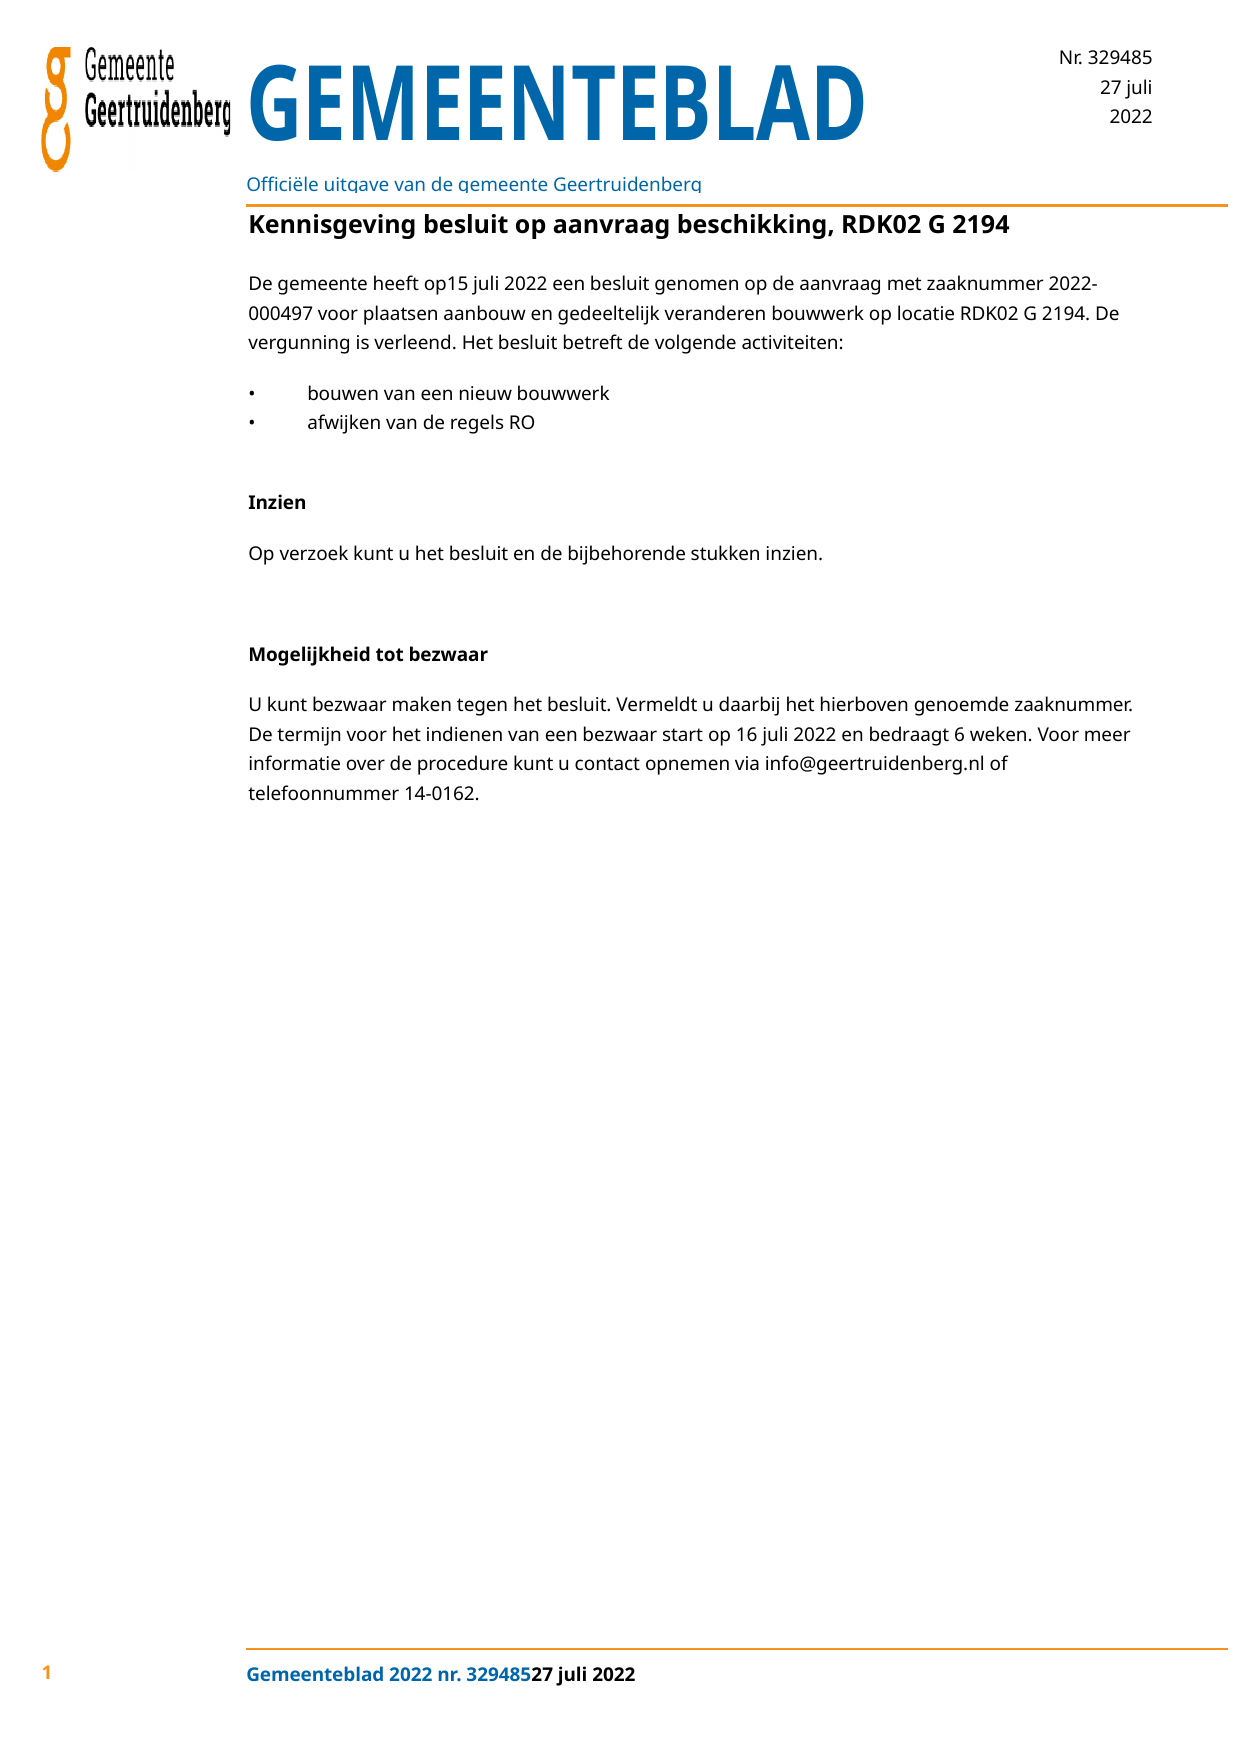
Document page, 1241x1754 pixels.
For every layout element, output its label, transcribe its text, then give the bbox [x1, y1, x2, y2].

text Mogelijkheid tot bezwaar [248, 641, 1152, 666]
picture [41, 47, 231, 172]
list bouwen van een nieuw bouwwerk [248, 380, 1152, 406]
text Inzien [248, 489, 1152, 515]
text De gemeente heeft op15 juli 2022 een besluit genomen op de aanvraag met zaaknummer 2022-000497 voor plaatsen aanbouw en gedeeltelijk veranderen bouwwerk op locatie RDK02 G 2194. De vergunning is verleend. Het besluit betreft de volgende activiteiten: [248, 270, 1152, 355]
list afwijken van de regels RO [248, 409, 1152, 435]
text U kunt bezwaar maken tegen het besluit. Vermeldt u daarbij het hierboven genoemde zaaknummer. De termijn voor het indienen van een bezwaar start op 16 juli 2022 en bedraagt 6 weken. Voor meer informatie over de procedure kunt u contact opnemen via info@geertruidenberg.nl of telefoonnummer 14-0162. [248, 691, 1152, 806]
text Op verzoek kunt u het besluit en de bijbehorende stukken inzien. [248, 540, 1152, 566]
text Kennisgeving besluit op aanvraag beschikking, RDK02 G 2194 [248, 207, 1152, 241]
